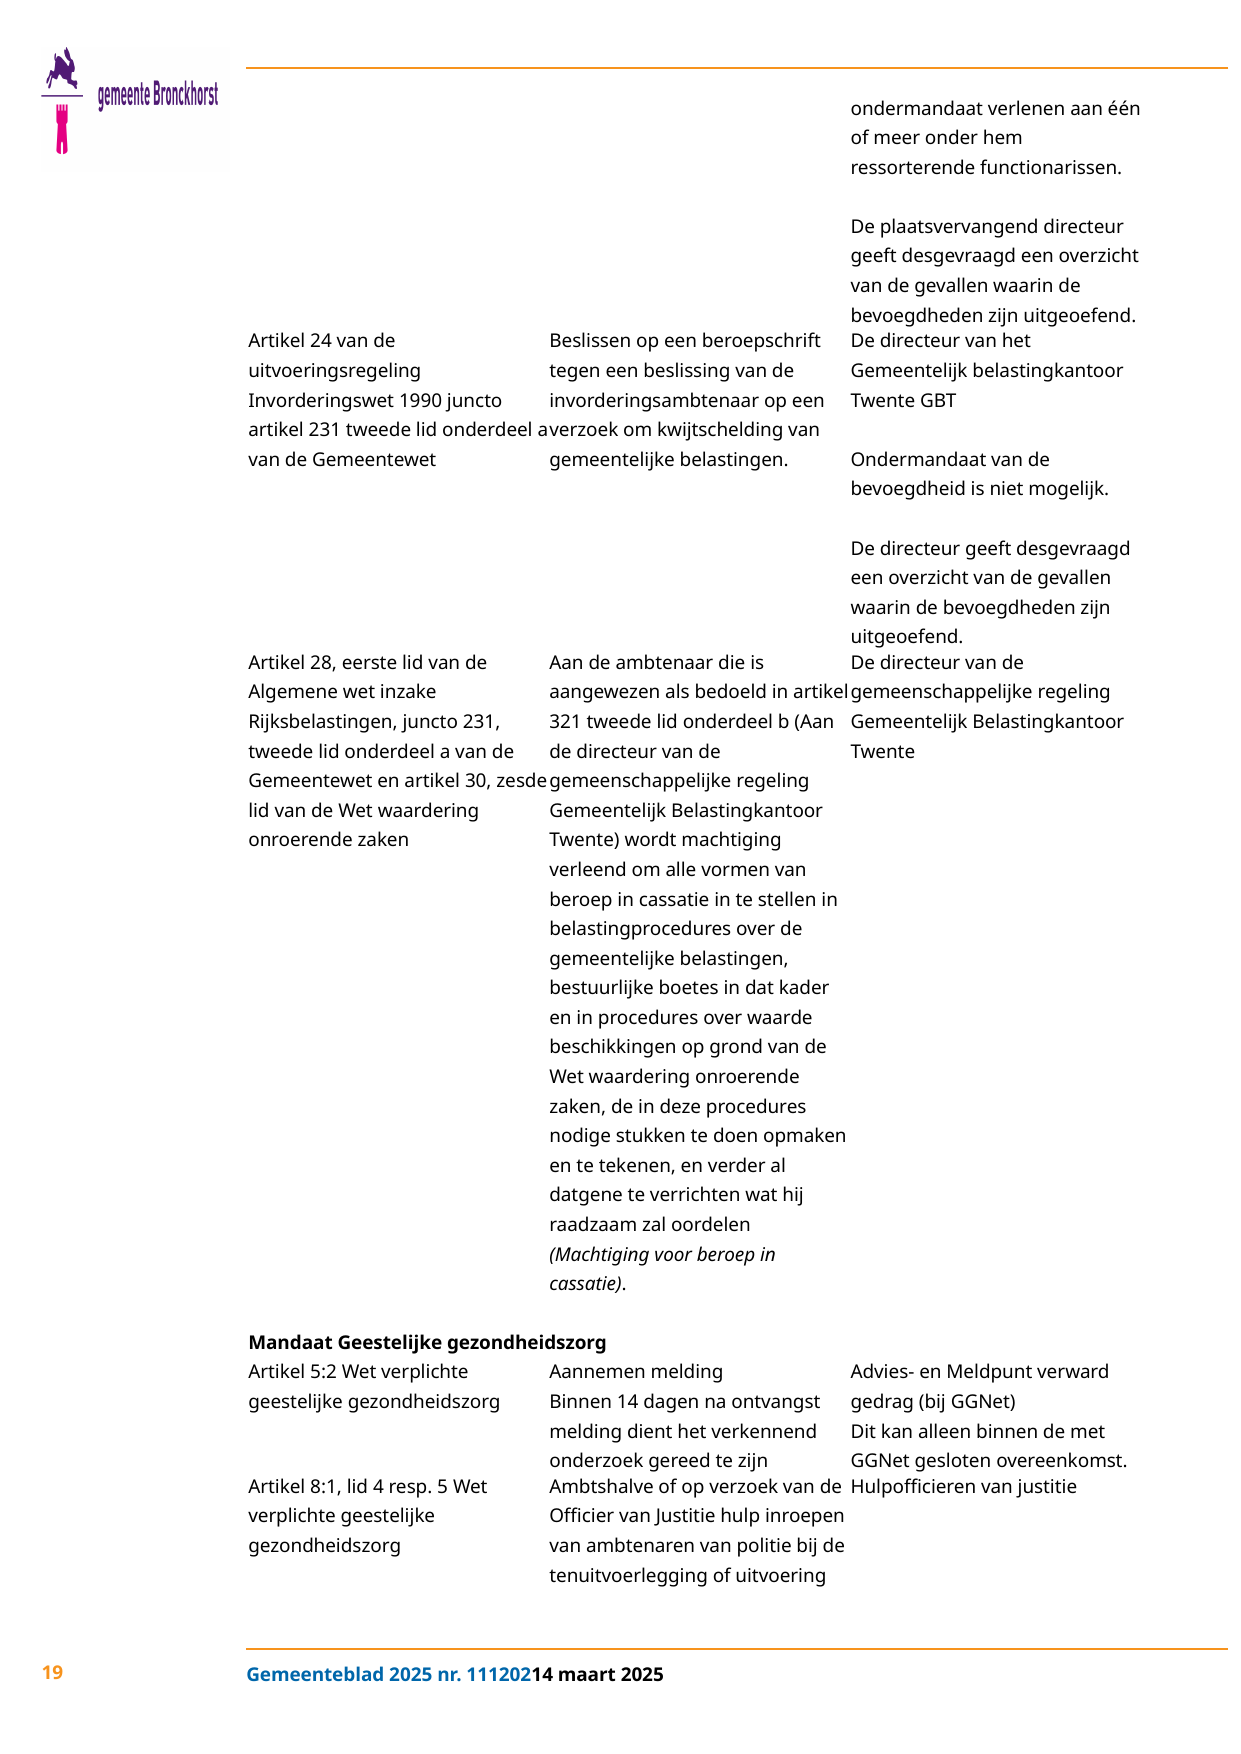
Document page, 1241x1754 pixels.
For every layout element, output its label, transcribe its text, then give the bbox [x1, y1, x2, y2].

table_cell [549, 95, 850, 328]
table_cell De directeur van het Gemeentelijk belastingkantoor Twente GBT Ondermandaat van de bevoegdheid is niet mogelijk. De directeur geeft desgevraagd een overzicht van de gevallen waarin de bevoegdheden zijn uitgeoefend. [850, 328, 1152, 649]
table_header Aannemen melding Binnen 14 dagen na ontvangst melding dient het verkennend onderzoek gereed te zijn [549, 1359, 850, 1473]
table_cell De directeur van de gemeenschappelijke regeling Gemeentelijk Belastingkantoor Twente [850, 649, 1152, 1296]
table_cell ondermandaat verlenen aan één of meer onder hem ressorterende functionarissen. De plaatsvervangend directeur geeft desgevraagd een overzicht van de gevallen waarin de bevoegdheden zijn uitgeoefend. [850, 95, 1152, 328]
text Mandaat Geestelijke gezondheidszorg [248, 1329, 1152, 1355]
table_header Advies- en Meldpunt verward gedrag (bij GGNet) Dit kan alleen binnen de met GGNet gesloten overeenkomst. [850, 1359, 1152, 1473]
table_cell Aan de ambtenaar die is aangewezen als bedoeld in artikel 321 tweede lid onderdeel b (Aan de directeur van de gemeenschappelijke regeling Gemeentelijk Belastingkantoor Twente) wordt machtiging verleend om alle vormen van beroep in cassatie in te stellen in belastingprocedures over de gemeentelijke belastingen, bestuurlijke boetes in dat kader en in procedures over waarde beschikkingen op grond van de Wet waardering onroerende zaken, de in deze procedures nodige stukken te doen opmaken en te tekenen, en verder al datgene te verrichten wat hij raadzaam zal oordelen (Machtiging voor beroep in cassatie). [549, 649, 850, 1296]
table_cell Hulpofficieren van justitie [850, 1473, 1152, 1588]
table_header Artikel 5:2 Wet verplichte geestelijke gezondheidszorg [248, 1359, 549, 1473]
table_cell Ambtshalve of op verzoek van de Officier van Justitie hulp inroepen van ambtenaren van politie bij de tenuitvoerlegging of uitvoering [549, 1473, 850, 1588]
table_cell Beslissen op een beroepschrift tegen een beslissing van de invorderingsambtenaar op een verzoek om kwijtschelding van gemeentelijke belastingen. [549, 328, 850, 649]
table_cell Artikel 24 van de uitvoeringsregeling Invorderingswet 1990 juncto artikel 231 tweede lid onderdeel a van de Gemeentewet [248, 328, 549, 649]
table_cell Artikel 28, eerste lid van de Algemene wet inzake Rijksbelastingen, juncto 231, tweede lid onderdeel a van de Gemeentewet en artikel 30, zesde lid van de Wet waardering onroerende zaken [248, 649, 549, 1296]
table_cell Artikel 8:1, lid 4 resp. 5 Wet verplichte geestelijke gezondheidszorg [248, 1473, 549, 1588]
picture [41, 47, 231, 172]
table_cell [248, 95, 549, 328]
